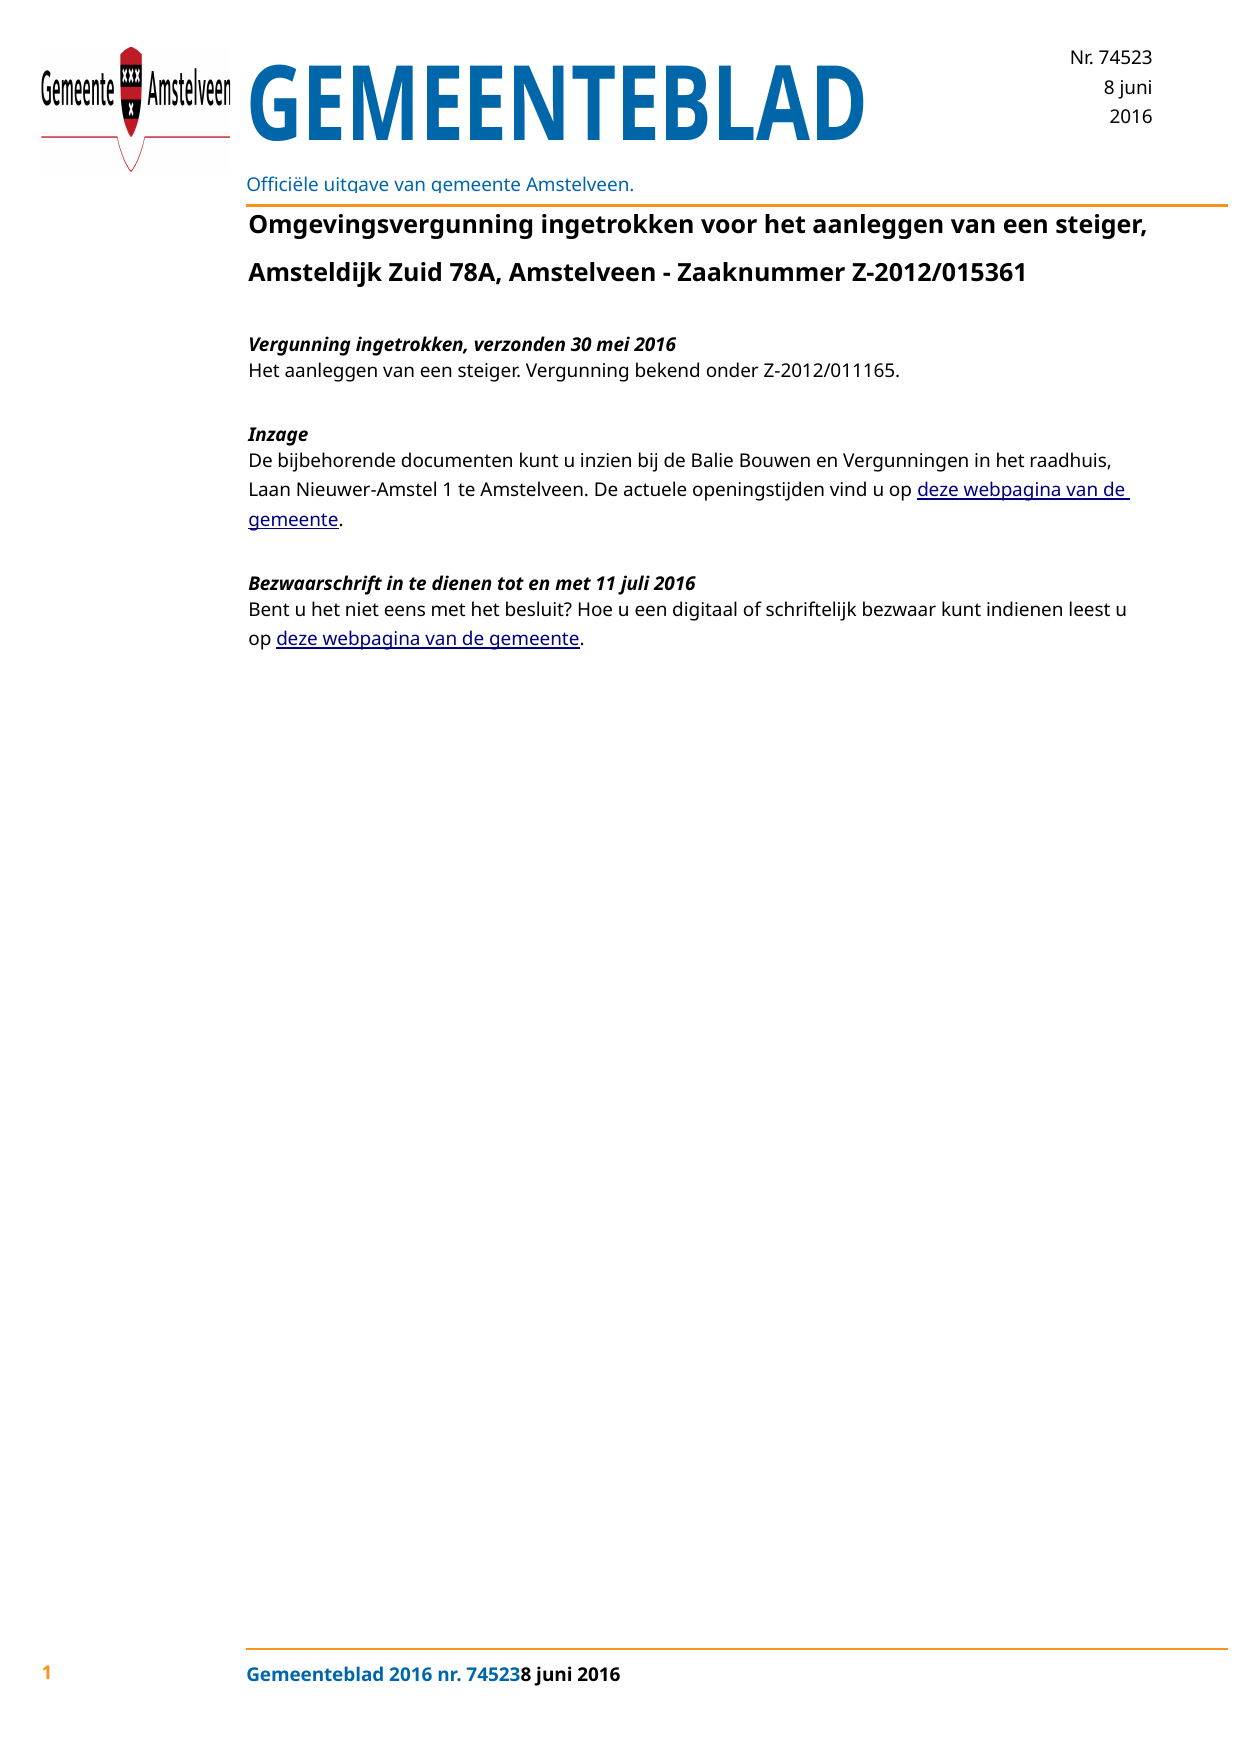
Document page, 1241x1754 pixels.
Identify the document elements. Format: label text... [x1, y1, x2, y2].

text De bijbehorende documenten kunt u inzien bij de Balie Bouwen en Vergunningen in het raadhuis, Laan Nieuwer-Amstel 1 te Amstelveen. De actuele openingstijden vind u op deze webpagina van de gemeente. [248, 447, 1152, 532]
text Het aanleggen van een steiger. Vergunning bekend onder Z-2012/011165. [248, 357, 1152, 383]
text Omgevingsvergunning ingetrokken voor het aanleggen van een steiger, Amsteldijk Zuid 78A, Amstelveen - Zaaknummer Z-2012/015361 [248, 207, 1152, 288]
picture [41, 47, 231, 172]
text Bezwaarschrift in te dienen tot en met 11 juli 2016 [248, 570, 1152, 596]
text Bent u het niet eens met het besluit? Hoe u een digitaal of schriftelijk bezwaar kunt indienen leest u op deze webpagina van de gemeente. [248, 596, 1152, 651]
text Vergunning ingetrokken, verzonden 30 mei 2016 [248, 331, 1152, 357]
text Inzage [248, 421, 1152, 447]
